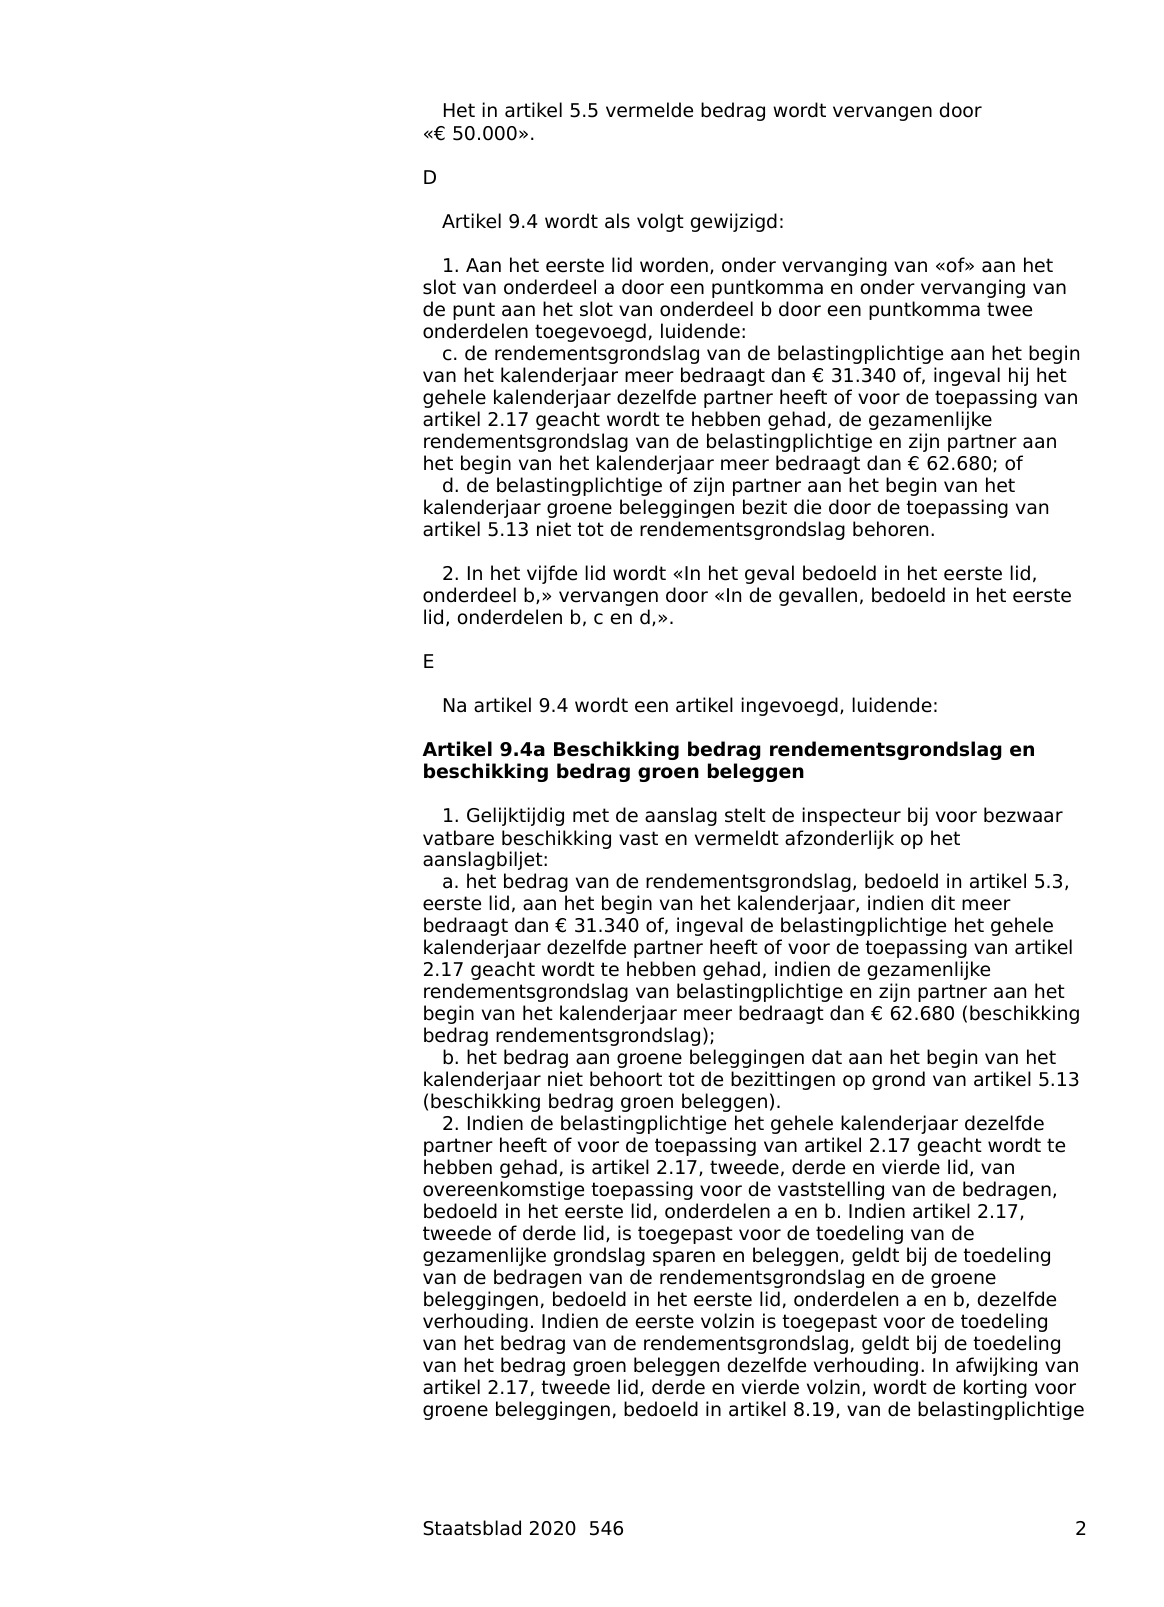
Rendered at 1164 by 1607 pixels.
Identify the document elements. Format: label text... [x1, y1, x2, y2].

text Het in artikel 5.5 vermelde bedrag wordt vervangen door «€ 50.000». [422, 100, 1087, 144]
text D [422, 167, 1087, 188]
text 2. Indien de belastingplichtige het gehele kalenderjaar dezelfde partner heeft of voor de toepassing van artikel 2.17 geacht wordt te hebben gehad, is artikel 2.17, tweede, derde en vierde lid, van overeenkomstige toepassing voor de vaststelling van de bedragen, bedoeld in het eerste lid, onderdelen a en b. Indien artikel 2.17, tweede of derde lid, is toegepast voor de toedeling van de gezamenlijke grondslag sparen en beleggen, geldt bij de toedeling van de bedragen van de rendementsgrondslag en de groene beleggingen, bedoeld in het eerste lid, onderdelen a en b, dezelfde verhouding. Indien de eerste volzin is toegepast voor de toedeling van het bedrag van de rendementsgrondslag, geldt bij de toedeling van het bedrag groen beleggen dezelfde verhouding. In afwijking van artikel 2.17, tweede lid, derde en vierde volzin, wordt de korting voor groene beleggingen, bedoeld in artikel 8.19, van de belastingplichtige [422, 1113, 1087, 1421]
text Artikel 9.4 wordt als volgt gewijzigd: [422, 211, 1087, 233]
text Na artikel 9.4 wordt een artikel ingevoegd, luidende: [422, 695, 1087, 717]
text 2. In het vijfde lid wordt «In het geval bedoeld in het eerste lid, onderdeel b,» vervangen door «In de gevallen, bedoeld in het eerste lid, onderdelen b, c en d,». [422, 563, 1087, 629]
text c. de rendementsgrondslag van de belastingplichtige aan het begin van het kalenderjaar meer bedraagt dan € 31.340 of, ingeval hij het gehele kalenderjaar dezelfde partner heeft of voor de toepassing van artikel 2.17 geacht wordt te hebben gehad, de gezamenlijke rendementsgrondslag van de belastingplichtige en zijn partner aan het begin van het kalenderjaar meer bedraagt dan € 62.680; of [422, 343, 1087, 475]
text E [422, 651, 1087, 673]
text b. het bedrag aan groene beleggingen dat aan het begin van het kalenderjaar niet behoort tot de bezittingen op grond van artikel 5.13 (beschikking bedrag groen beleggen). [422, 1047, 1087, 1113]
text 1. Gelijktijdig met de aanslag stelt de inspecteur bij voor bezwaar vatbare beschikking vast en vermeldt afzonderlijk op het aanslagbiljet: [422, 805, 1087, 871]
text d. de belastingplichtige of zijn partner aan het begin van het kalenderjaar groene beleggingen bezit die door de toepassing van artikel 5.13 niet tot de rendementsgrondslag behoren. [422, 475, 1087, 541]
text 1. Aan het eerste lid worden, onder vervanging van «of» aan het slot van onderdeel a door een puntkomma en onder vervanging van de punt aan het slot van onderdeel b door een puntkomma twee onderdelen toegevoegd, luidende: [422, 255, 1087, 343]
text a. het bedrag van de rendementsgrondslag, bedoeld in artikel 5.3, eerste lid, aan het begin van het kalenderjaar, indien dit meer bedraagt dan € 31.340 of, ingeval de belastingplichtige het gehele kalenderjaar dezelfde partner heeft of voor de toepassing van artikel 2.17 geacht wordt te hebben gehad, indien de gezamenlijke rendementsgrondslag van belastingplichtige en zijn partner aan het begin van het kalenderjaar meer bedraagt dan € 62.680 (beschikking bedrag rendementsgrondslag); [422, 871, 1087, 1047]
subtitle Artikel 9.4a Beschikking bedrag rendementsgrondslag en beschikking bedrag groen beleggen [422, 739, 1087, 783]
